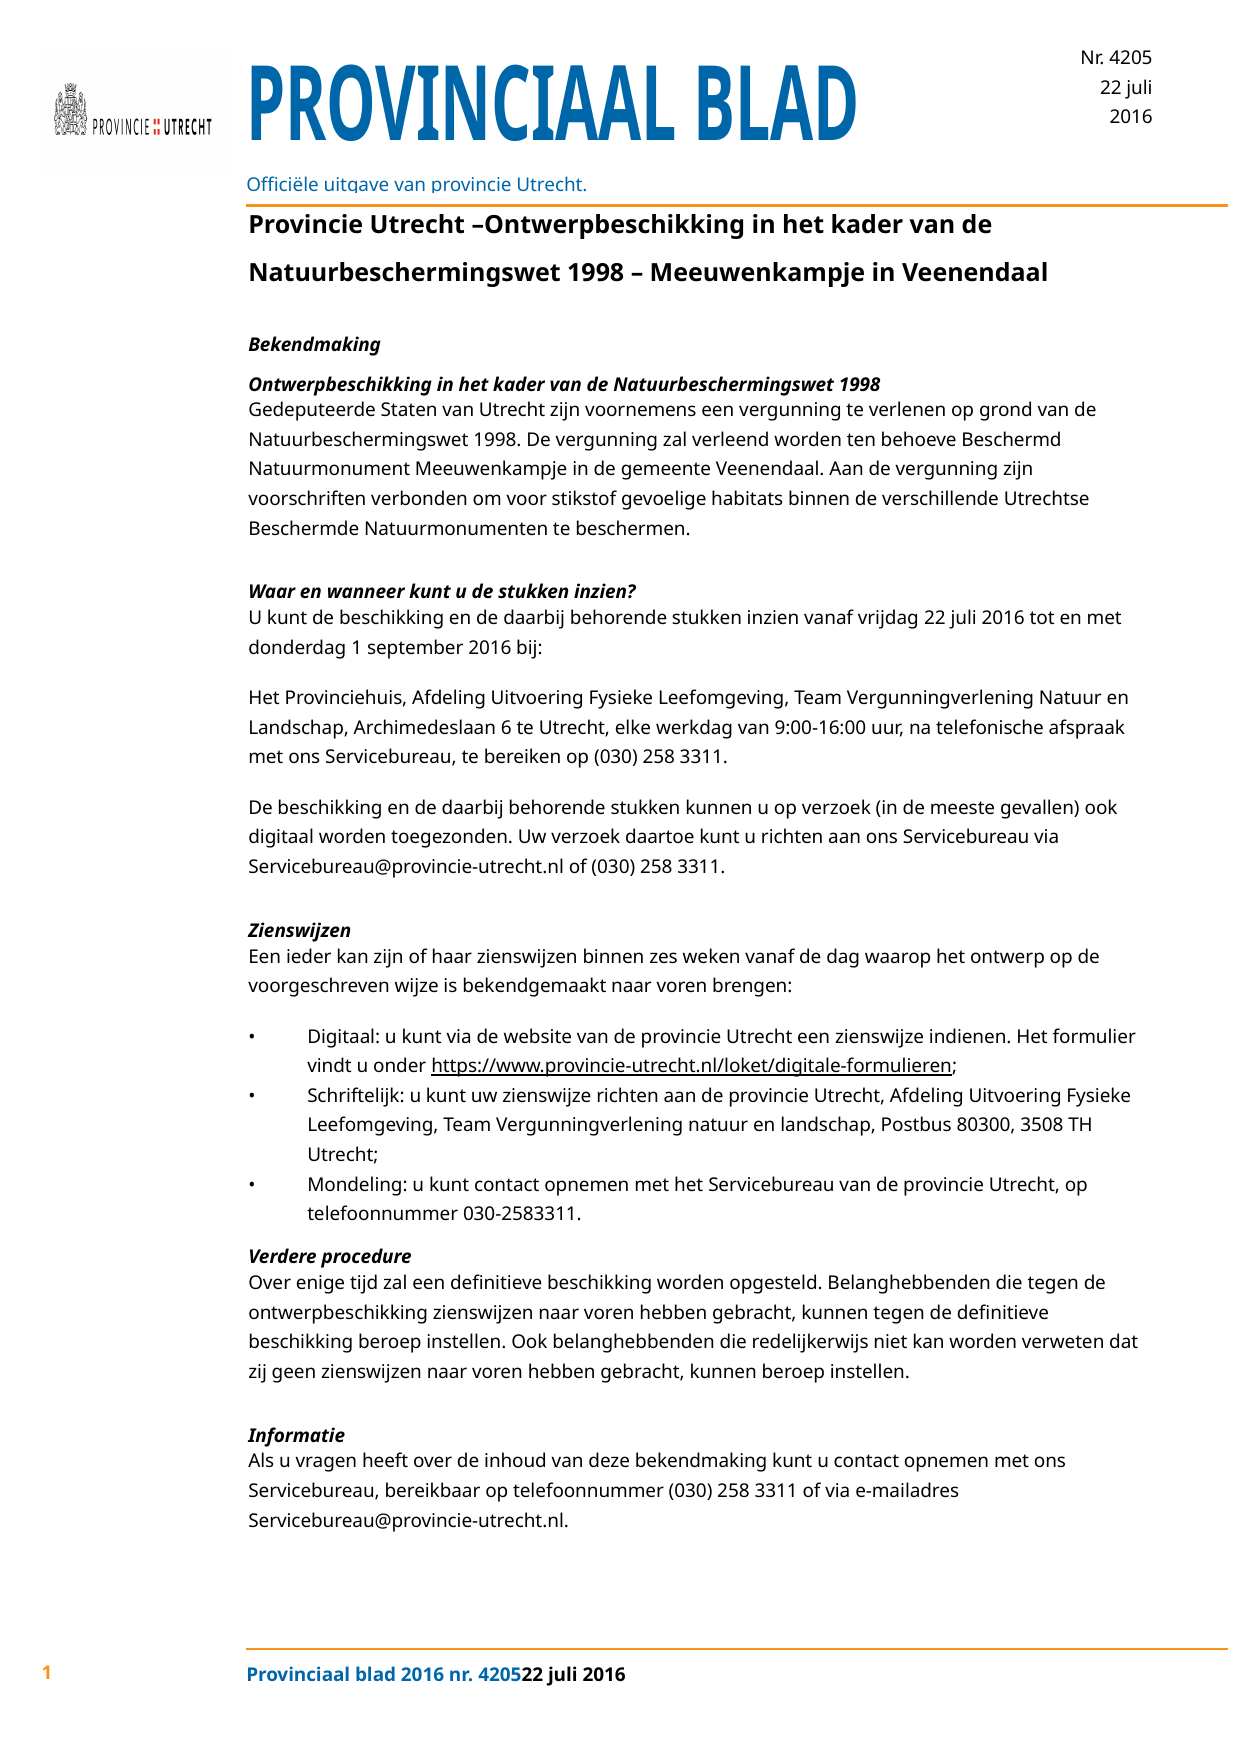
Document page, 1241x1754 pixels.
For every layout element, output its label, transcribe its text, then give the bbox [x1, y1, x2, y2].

text Informatie [248, 1422, 1152, 1448]
text U kunt de beschikking en de daarbij behorende stukken inzien vanaf vrijdag 22 juli 2016 tot en met donderdag 1 september 2016 bij: [248, 604, 1152, 660]
text Een ieder kan zijn of haar zienswijzen binnen zes weken vanaf de dag waarop het ontwerp op de voorgeschreven wijze is bekendgemaakt naar voren brengen: [248, 943, 1152, 998]
text Bekendmaking [248, 331, 1152, 357]
list Digitaal: u kunt via de website van de provincie Utrecht een zienswijze indienen. Het formulier vindt u onder https://www.provincie-utrecht.nl/loket/digitale-formulieren; [248, 1023, 1152, 1078]
text Over enige tijd zal een definitieve beschikking worden opgesteld. Belanghebbenden die tegen de ontwerpbeschikking zienswijzen naar voren hebben gebracht, kunnen tegen de definitieve beschikking beroep instellen. Ook belanghebbenden die redelijkerwijs niet kan worden verweten dat zij geen zienswijzen naar voren hebben gebracht, kunnen beroep instellen. [248, 1269, 1152, 1384]
text Provincie Utrecht –Ontwerpbeschikking in het kader van de Natuurbeschermingswet 1998 – Meeuwenkampje in Veenendaal [248, 207, 1152, 288]
text Ontwerpbeschikking in het kader van de Natuurbeschermingswet 1998 [248, 371, 1152, 396]
text Gedeputeerde Staten van Utrecht zijn voornemens een vergunning te verlenen op grond van de Natuurbeschermingswet 1998. De vergunning zal verleend worden ten behoeve Beschermd Natuurmonument Meeuwenkampje in de gemeente Veenendaal. Aan de vergunning zijn voorschriften verbonden om voor stikstof gevoelige habitats binnen de verschillende Utrechtse Beschermde Natuurmonumenten te beschermen. [248, 396, 1152, 541]
text Verdere procedure [248, 1243, 1152, 1269]
list Mondeling: u kunt contact opnemen met het Servicebureau van de provincie Utrecht, op telefoonnummer 030-2583311. [248, 1171, 1152, 1226]
text Als u vragen heeft over de inhoud van deze bekendmaking kunt u contact opnemen met ons Servicebureau, bereikbaar op telefoonnummer (030) 258 3311 of via e-mailadres Servicebureau@provincie-utrecht.nl. [248, 1448, 1152, 1533]
text Zienswijzen [248, 917, 1152, 943]
picture [41, 47, 231, 172]
text Waar en wanneer kunt u de stukken inzien? [248, 579, 1152, 604]
text De beschikking en de daarbij behorende stukken kunnen u op verzoek (in de meeste gevallen) ook digitaal worden toegezonden. Uw verzoek daartoe kunt u richten aan ons Servicebureau via Servicebureau@provincie-utrecht.nl of (030) 258 3311. [248, 794, 1152, 879]
list Schriftelijk: u kunt uw zienswijze richten aan de provincie Utrecht, Afdeling Uitvoering Fysieke Leefomgeving, Team Vergunningverlening natuur en landschap, Postbus 80300, 3508 TH Utrecht; [248, 1082, 1152, 1167]
text Het Provinciehuis, Afdeling Uitvoering Fysieke Leefomgeving, Team Vergunningverlening Natuur en Landschap, Archimedeslaan 6 te Utrecht, elke werkdag van 9:00-16:00 uur, na telefonische afspraak met ons Servicebureau, te bereiken op (030) 258 3311. [248, 684, 1152, 769]
